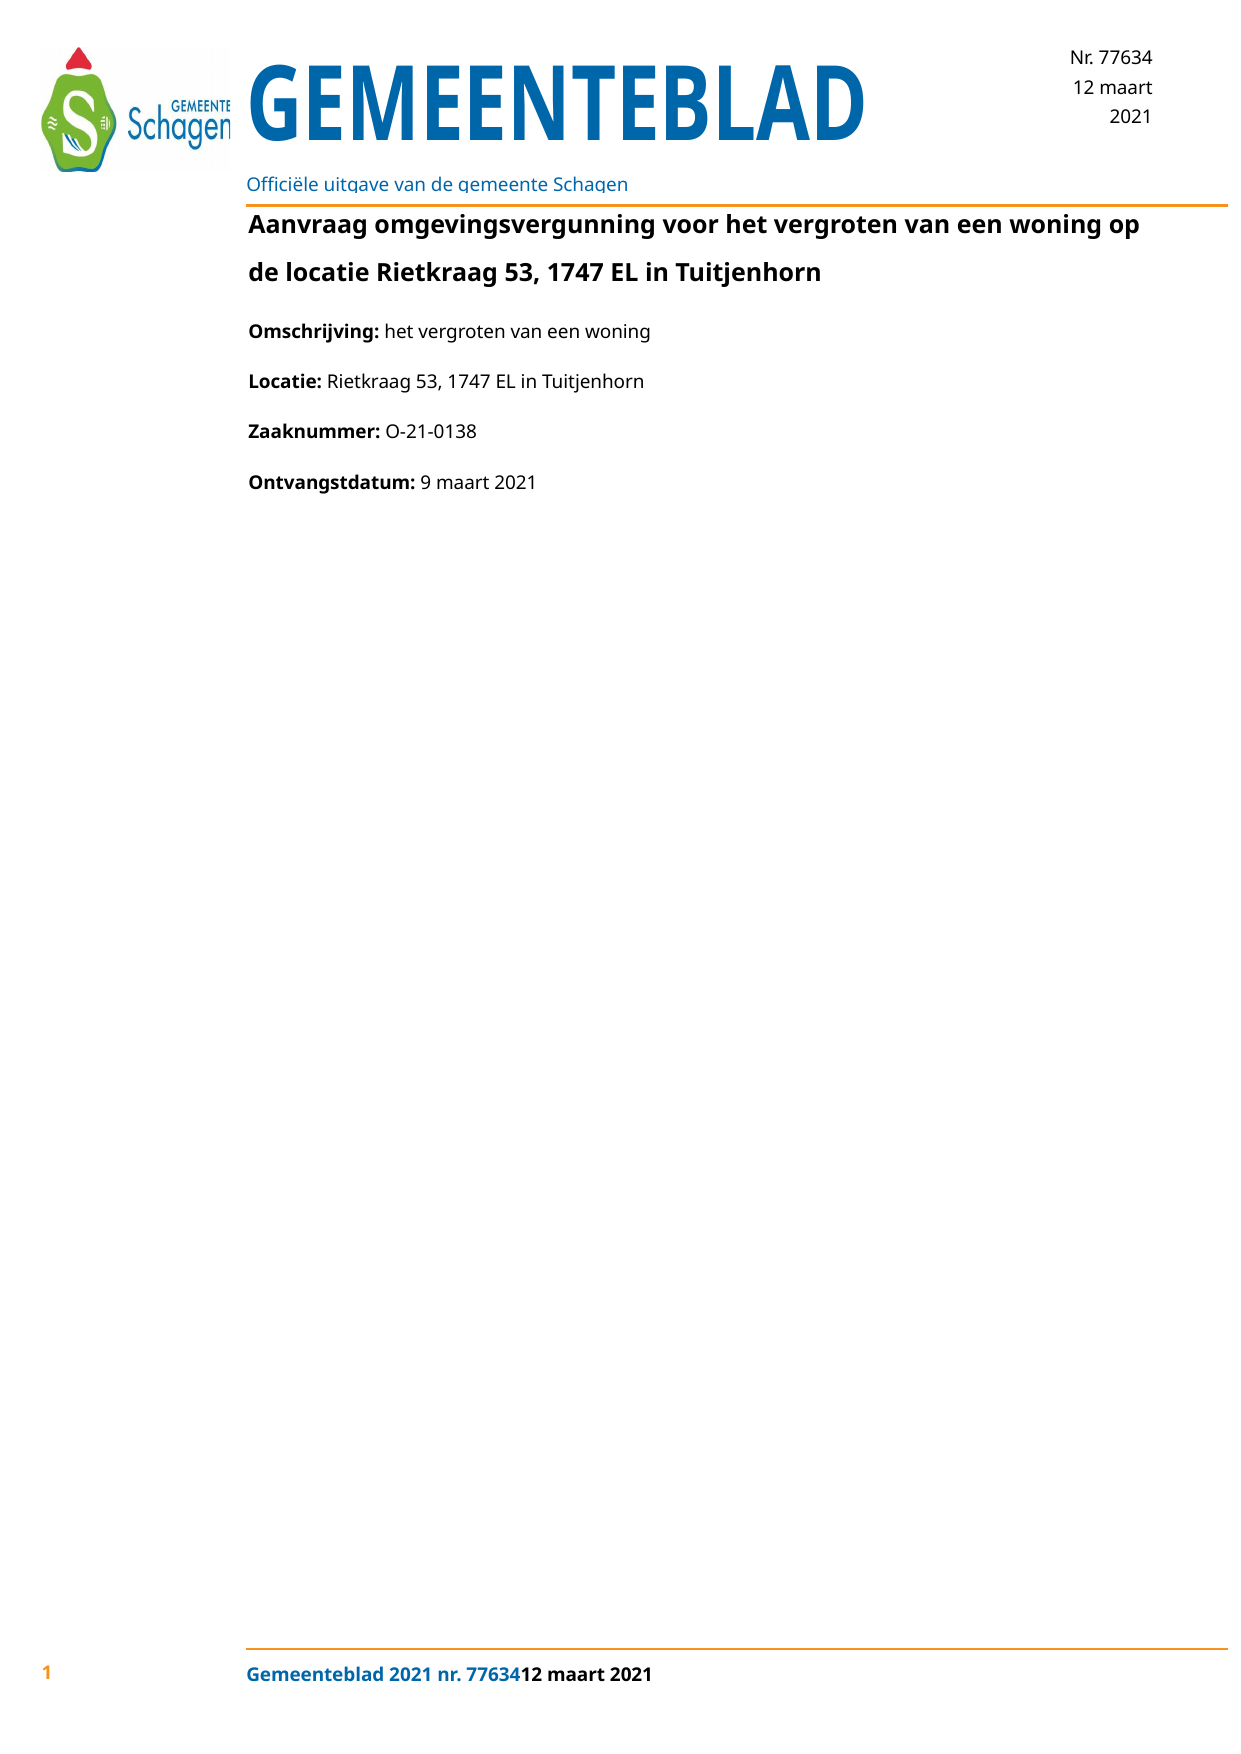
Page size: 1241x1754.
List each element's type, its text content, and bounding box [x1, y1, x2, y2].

picture [41, 47, 231, 172]
text Zaaknummer: O-21-0138 [248, 419, 1152, 444]
text Ontvangstdatum: 9 maart 2021 [248, 469, 1152, 495]
text Locatie: Rietkraag 53, 1747 EL in Tuitjenhorn [248, 368, 1152, 394]
text Aanvraag omgevingsvergunning voor het vergroten van een woning op de locatie Rietkraag 53, 1747 EL in Tuitjenhorn [248, 207, 1152, 288]
text Omschrijving: het vergroten van een woning [248, 318, 1152, 344]
